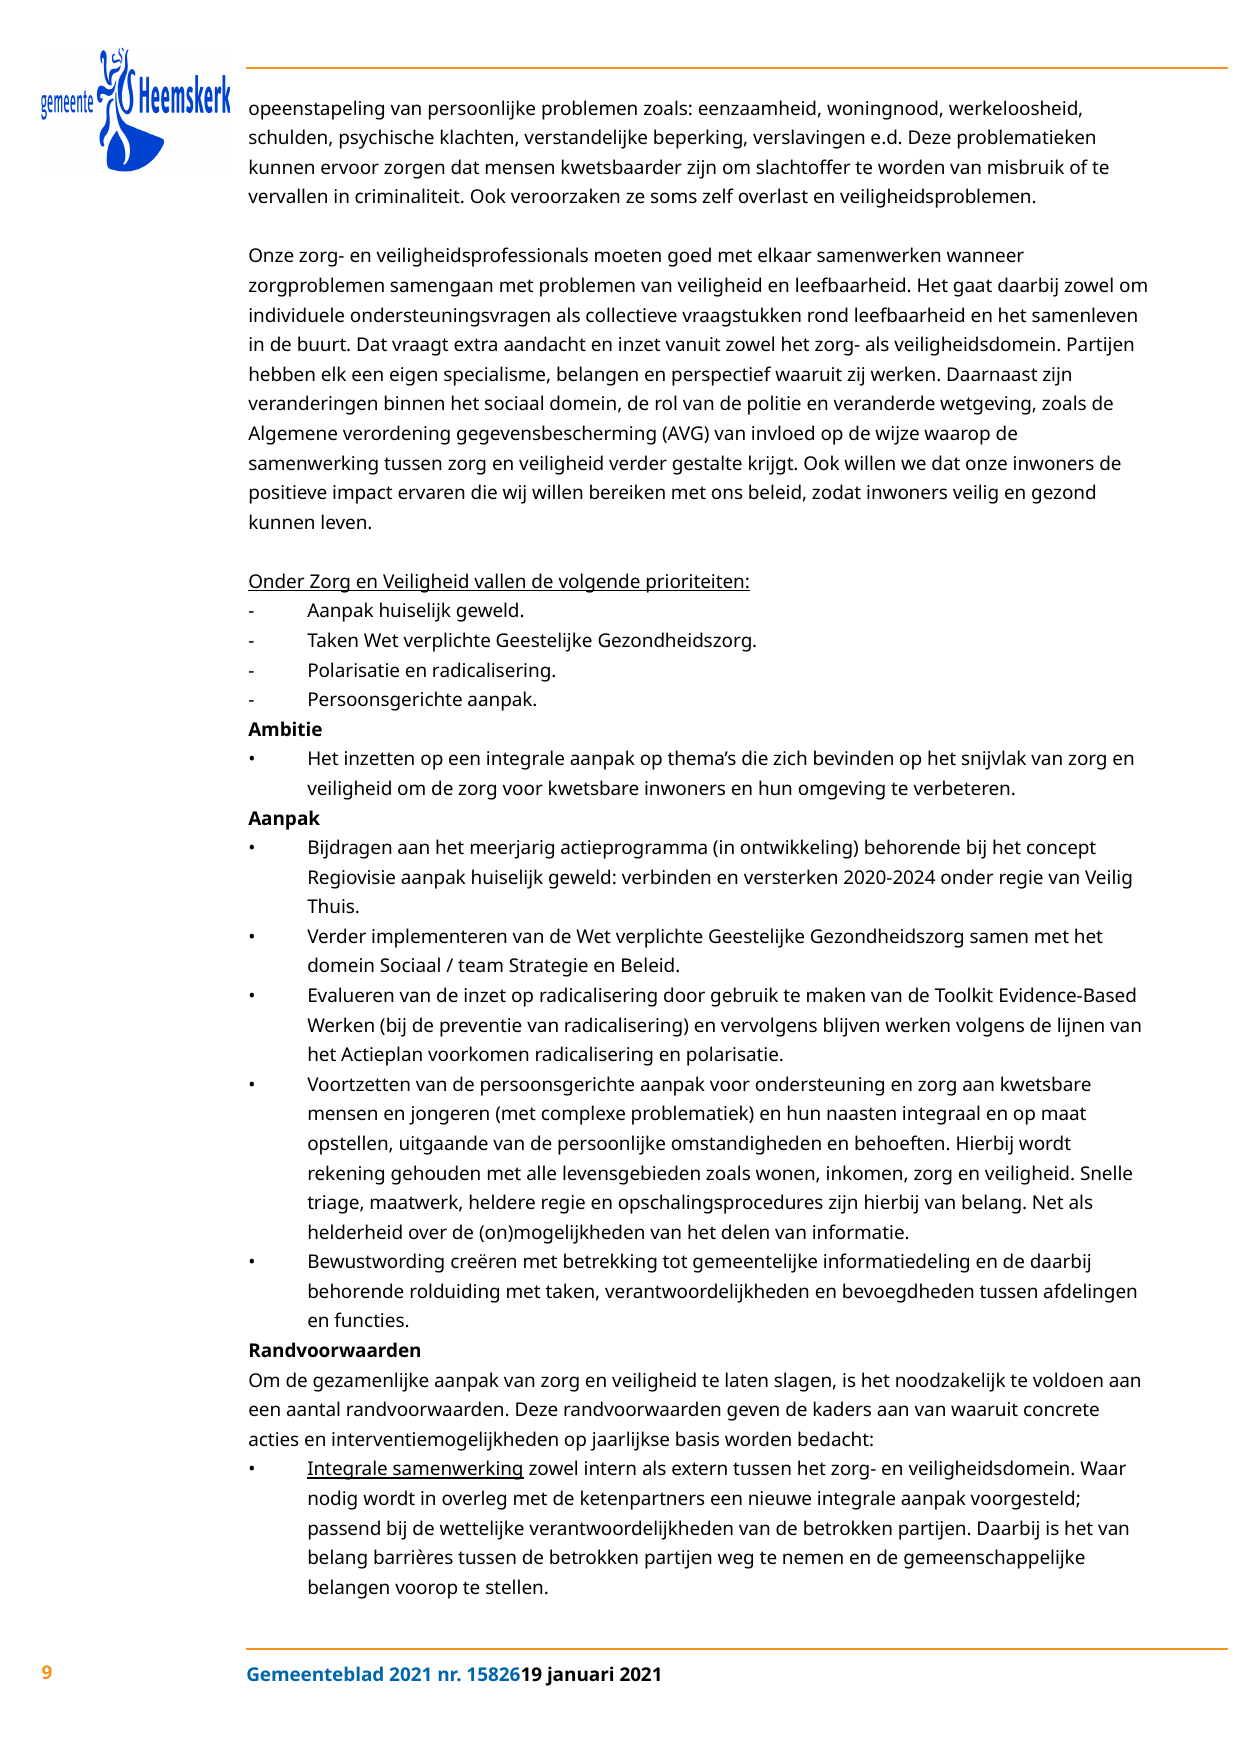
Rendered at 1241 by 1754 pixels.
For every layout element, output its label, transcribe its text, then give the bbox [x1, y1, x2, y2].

list Aanpak huiselijk geweld. [248, 598, 1152, 623]
list Evalueren van de inzet op radicalisering door gebruik te maken van de Toolkit Evidence-Based Werken (bij de preventie van radicalisering) en vervolgens blijven werken volgens de lijnen van het Actieplan voorkomen radicalisering en polarisatie. [248, 982, 1152, 1067]
list Verder implementeren van de Wet verplichte Geestelijke Gezondheidszorg samen met het domein Sociaal / team Strategie en Beleid. [248, 923, 1152, 978]
list Persoonsgerichte aanpak. [248, 686, 1152, 712]
text Onze zorg- en veiligheidsprofessionals moeten goed met elkaar samenwerken wanneer zorgproblemen samengaan met problemen van veiligheid en leefbaarheid. Het gaat daarbij zowel om individuele ondersteuningsvragen als collectieve vraagstukken rond leefbaarheid en het samenleven in de buurt. Dat vraagt extra aandacht en inzet vanuit zowel het zorg- als veiligheidsdomein. Partijen hebben elk een eigen specialisme, belangen en perspectief waaruit zij werken. Daarnaast zijn veranderingen binnen het sociaal domein, de rol van de politie en veranderde wetgeving, zoals de Algemene verordening gegevensbescherming (AVG) van invloed op de wijze waarop de samenwerking tussen zorg en veiligheid verder gestalte krijgt. Ook willen we dat onze inwoners de positieve impact ervaren die wij willen bereiken met ons beleid, zodat inwoners veilig en gezond kunnen leven. [248, 243, 1152, 535]
list Integrale samenwerking zowel intern als extern tussen het zorg- en veiligheidsdomein. Waar nodig wordt in overleg met de ketenpartners een nieuwe integrale aanpak voorgesteld; passend bij de wettelijke verantwoordelijkheden van de betrokken partijen. Daarbij is het van belang barrières tussen de betrokken partijen weg te nemen en de gemeenschappelijke belangen voorop te stellen. [248, 1456, 1152, 1600]
list Polarisatie en radicalisering. [248, 657, 1152, 683]
list Voortzetten van de persoonsgerichte aanpak voor ondersteuning en zorg aan kwetsbare mensen en jongeren (met complexe problematiek) en hun naasten integraal en op maat opstellen, uitgaande van de persoonlijke omstandigheden en behoeften. Hierbij wordt rekening gehouden met alle levensgebieden zoals wonen, inkomen, zorg en veiligheid. Snelle triage, maatwerk, heldere regie en opschalingsprocedures zijn hierbij van belang. Net als helderheid over de (on)mogelijkheden van het delen van informatie. [248, 1071, 1152, 1245]
list Taken Wet verplichte Geestelijke Gezondheidszorg. [248, 627, 1152, 653]
list Bijdragen aan het meerjarig actieprogramma (in ontwikkeling) behorende bij het concept Regiovisie aanpak huiselijk geweld: verbinden en versterken 2020-2024 onder regie van Veilig Thuis. [248, 834, 1152, 919]
text Randvoorwaarden [248, 1337, 1152, 1363]
list Het inzetten op een integrale aanpak op thema’s die zich bevinden op het snijvlak van zorg en veiligheid om de zorg voor kwetsbare inwoners en hun omgeving te verbeteren. [248, 746, 1152, 801]
text Om de gezamenlijke aanpak van zorg en veiligheid te laten slagen, is het noodzakelijk te voldoen aan een aantal randvoorwaarden. Deze randvoorwaarden geven de kaders aan van waaruit concrete acties en interventiemogelijkheden op jaarlijkse basis worden bedacht: [248, 1367, 1152, 1452]
text opeenstapeling van persoonlijke problemen zoals: eenzaamheid, woningnood, werkeloosheid, schulden, psychische klachten, verstandelijke beperking, verslavingen e.d. Deze problematieken kunnen ervoor zorgen dat mensen kwetsbaarder zijn om slachtoffer te worden van misbruik of te vervallen in criminaliteit. Ook veroorzaken ze soms zelf overlast en veiligheidsproblemen. [248, 95, 1152, 209]
text Onder Zorg en Veiligheid vallen de volgende prioriteiten: [248, 568, 1152, 594]
picture [41, 47, 231, 172]
text Aanpak [248, 805, 1152, 831]
list Bewustwording creëren met betrekking tot gemeentelijke informatiedeling en de daarbij behorende rolduiding met taken, verantwoordelijkheden en bevoegdheden tussen afdelingen en functies. [248, 1248, 1152, 1333]
text Ambitie [248, 716, 1152, 742]
